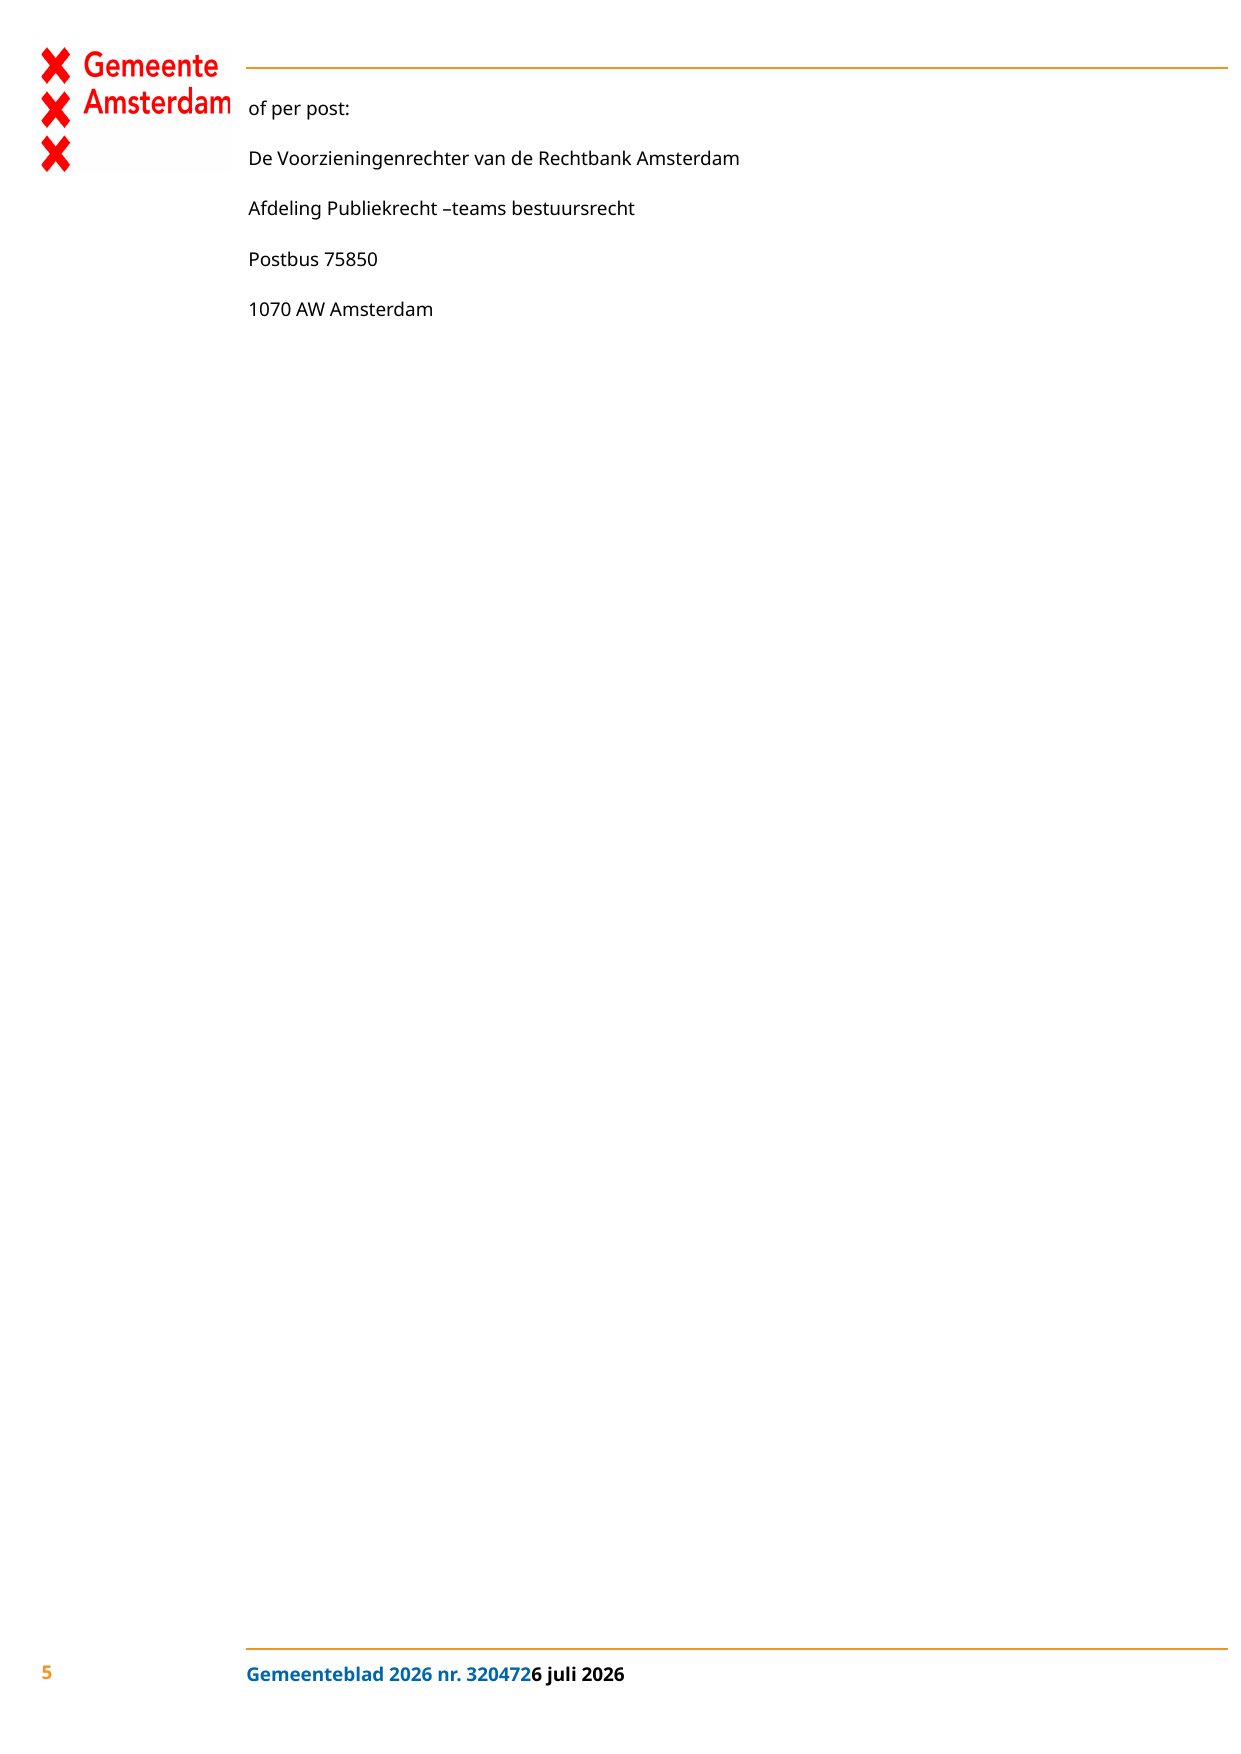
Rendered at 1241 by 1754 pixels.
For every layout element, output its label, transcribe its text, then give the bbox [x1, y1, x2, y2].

text 1070 AW Amsterdam [248, 296, 1152, 322]
text Postbus 75850 [248, 246, 1152, 272]
text of per post: [248, 95, 1152, 121]
text De Voorzieningenrechter van de Rechtbank Amsterdam [248, 145, 1152, 171]
picture [41, 47, 231, 172]
text Afdeling Publiekrecht –teams bestuursrecht [248, 196, 1152, 221]
